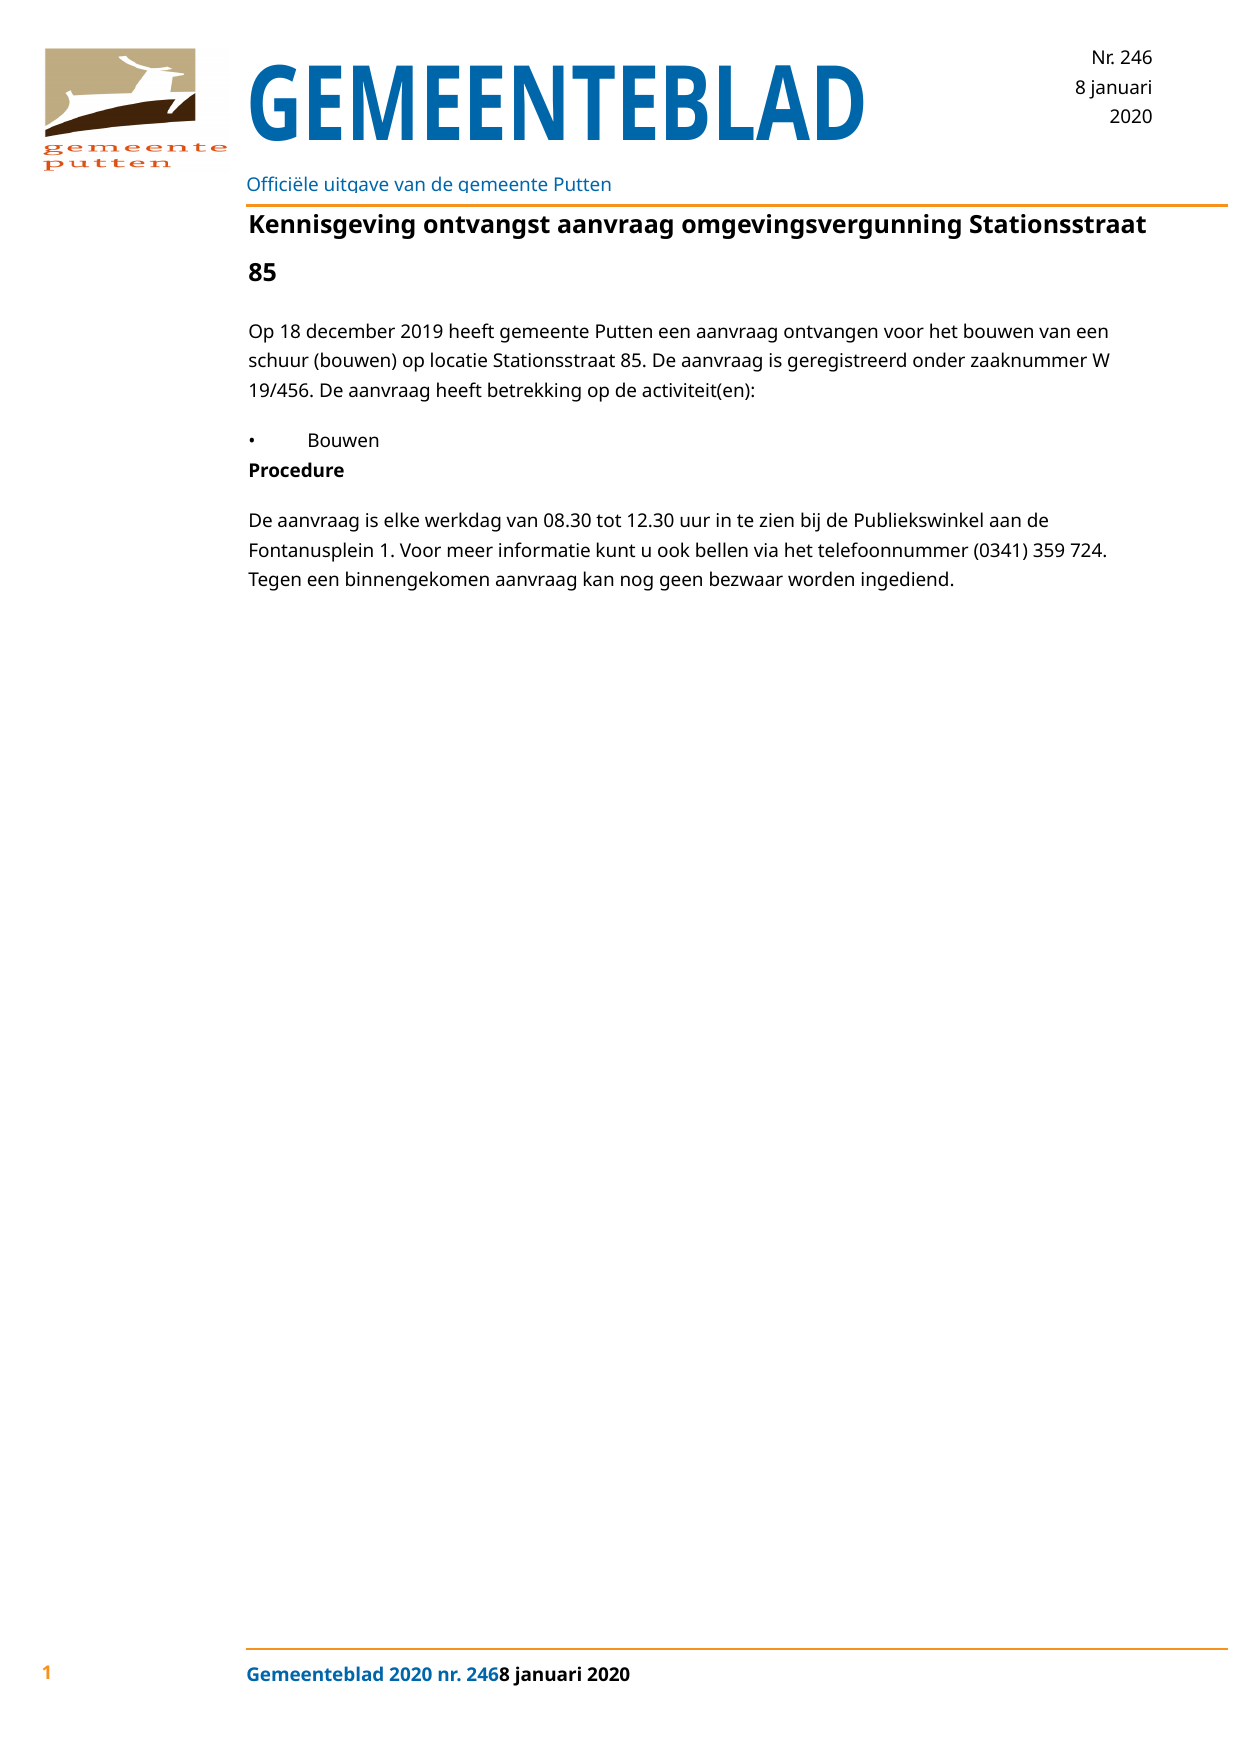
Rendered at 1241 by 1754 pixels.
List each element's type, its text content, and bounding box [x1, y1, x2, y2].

text Kennisgeving ontvangst aanvraag omgevingsvergunning Stationsstraat 85 [248, 207, 1152, 288]
text Op 18 december 2019 heeft gemeente Putten een aanvraag ontvangen voor het bouwen van een schuur (bouwen) op locatie Stationsstraat 85. De aanvraag is geregistreerd onder zaaknummer W 19/456. De aanvraag heeft betrekking op de activiteit(en): [248, 318, 1152, 403]
text De aanvraag is elke werkdag van 08.30 tot 12.30 uur in te zien bij de Publiekswinkel aan de Fontanusplein 1. Voor meer informatie kunt u ook bellen via het telefoonnummer (0341) 359 724. Tegen een binnengekomen aanvraag kan nog geen bezwaar worden ingediend. [248, 507, 1152, 592]
list Bouwen [248, 427, 1152, 453]
picture [41, 47, 231, 172]
text Procedure [248, 457, 1152, 483]
